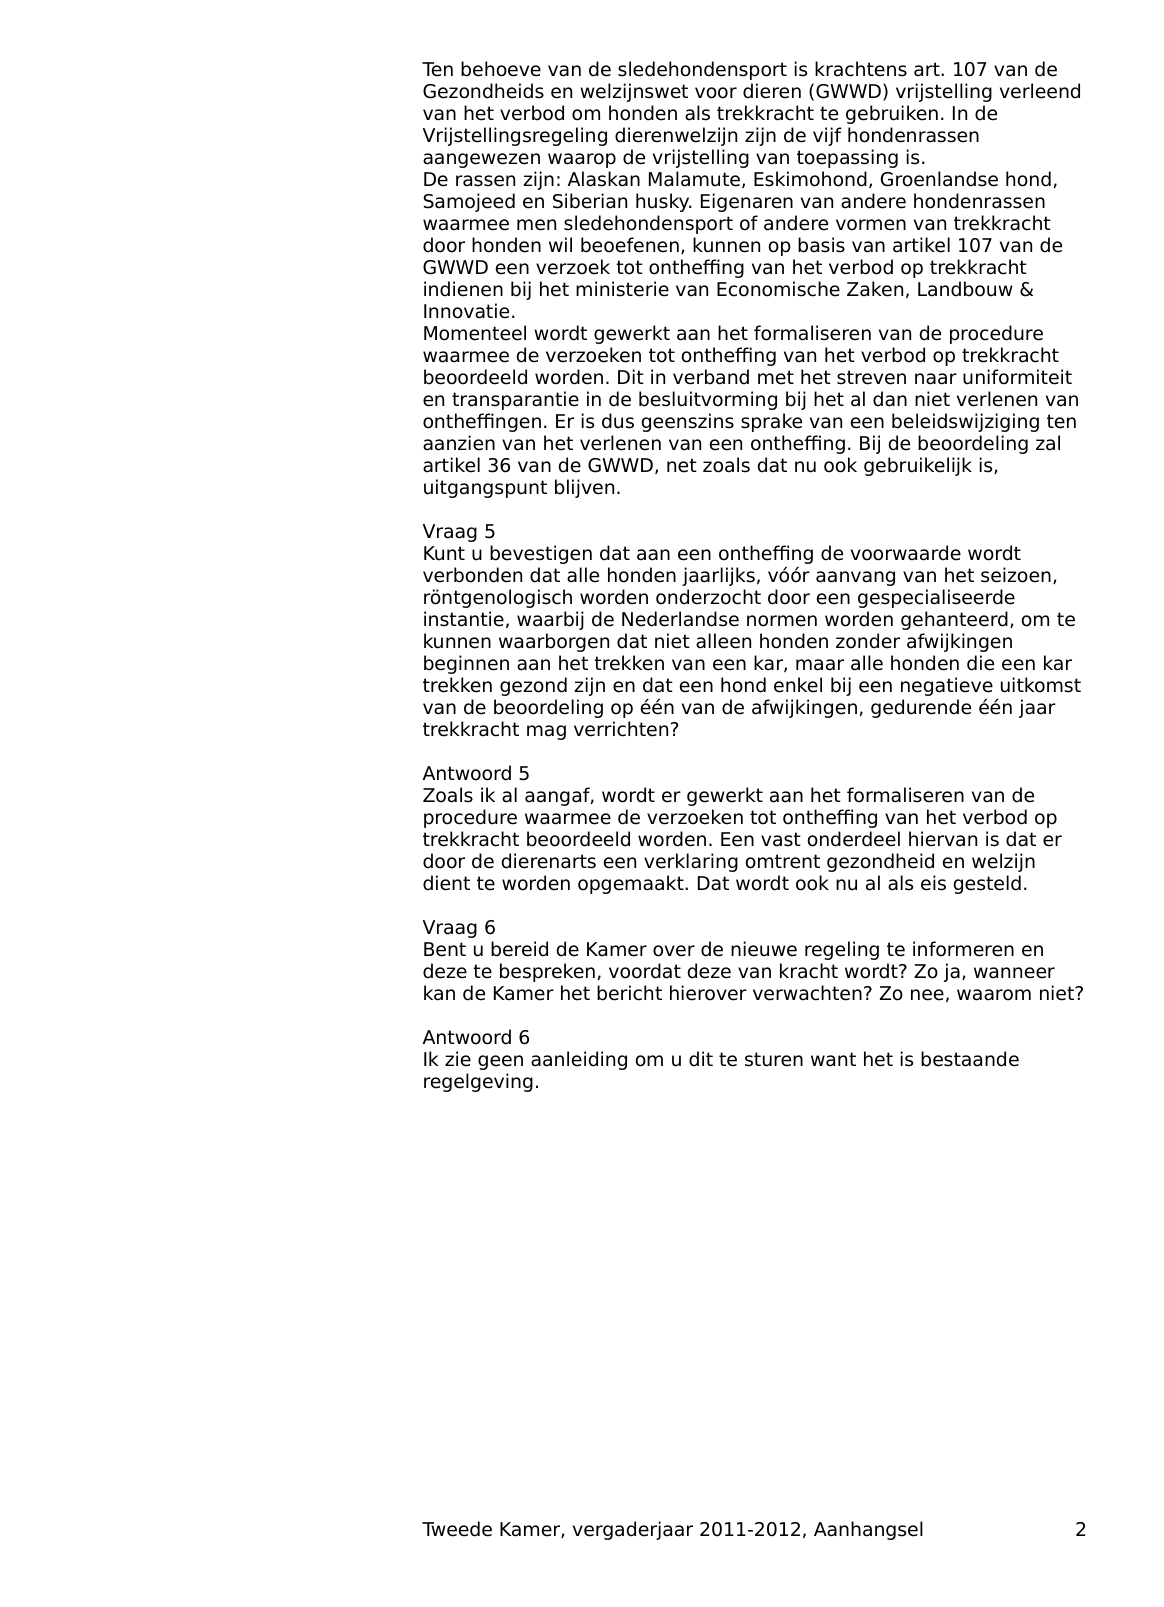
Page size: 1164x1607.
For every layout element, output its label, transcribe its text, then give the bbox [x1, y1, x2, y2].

text Antwoord 5 [422, 763, 1087, 785]
text Vraag 5 [422, 521, 1087, 543]
text Zoals ik al aangaf, wordt er gewerkt aan het formaliseren van de procedure waarmee de verzoeken tot ontheffing van het verbod op trekkracht beoordeeld worden. Een vast onderdeel hiervan is dat er door de dierenarts een verklaring omtrent gezondheid en welzijn dient te worden opgemaakt. Dat wordt ook nu al als eis gesteld. [422, 785, 1087, 895]
text Kunt u bevestigen dat aan een ontheffing de voorwaarde wordt verbonden dat alle honden jaarlijks, vóór aanvang van het seizoen, röntgenologisch worden onderzocht door een gespecialiseerde instantie, waarbij de Nederlandse normen worden gehanteerd, om te kunnen waarborgen dat niet alleen honden zonder afwijkingen beginnen aan het trekken van een kar, maar alle honden die een kar trekken gezond zijn en dat een hond enkel bij een negatieve uitkomst van de beoordeling op één van de afwijkingen, gedurende één jaar trekkracht mag verrichten? [422, 543, 1087, 741]
text Antwoord 6 [422, 1027, 1087, 1049]
text Bent u bereid de Kamer over de nieuwe regeling te informeren en deze te bespreken, voordat deze van kracht wordt? Zo ja, wanneer kan de Kamer het bericht hierover verwachten? Zo nee, waarom niet? [422, 939, 1087, 1005]
text Ik zie geen aanleiding om u dit te sturen want het is bestaande regelgeving. [422, 1049, 1087, 1093]
text Vraag 6 [422, 917, 1087, 939]
text Momenteel wordt gewerkt aan het formaliseren van de procedure waarmee de verzoeken tot ontheffing van het verbod op trekkracht beoordeeld worden. Dit in verband met het streven naar uniformiteit en transparantie in de besluitvorming bij het al dan niet verlenen van ontheffingen. Er is dus geenszins sprake van een beleidswijziging ten aanzien van het verlenen van een ontheffing. Bij de beoordeling zal artikel 36 van de GWWD, net zoals dat nu ook gebruikelijk is, uitgangspunt blijven. [422, 323, 1087, 499]
text Ten behoeve van de sledehondensport is krachtens art. 107 van de Gezondheids en welzijnswet voor dieren (GWWD) vrijstelling verleend van het verbod om honden als trekkracht te gebruiken. In de Vrijstellingsregeling dierenwelzijn zijn de vijf hondenrassen aangewezen waarop de vrijstelling van toepassing is. [422, 59, 1087, 169]
text De rassen zijn: Alaskan Malamute, Eskimohond, Groenlandse hond, Samojeed en Siberian husky. Eigenaren van andere hondenrassen waarmee men sledehondensport of andere vormen van trekkracht door honden wil beoefenen, kunnen op basis van artikel 107 van de GWWD een verzoek tot ontheffing van het verbod op trekkracht indienen bij het ministerie van Economische Zaken, Landbouw & Innovatie. [422, 169, 1087, 323]
